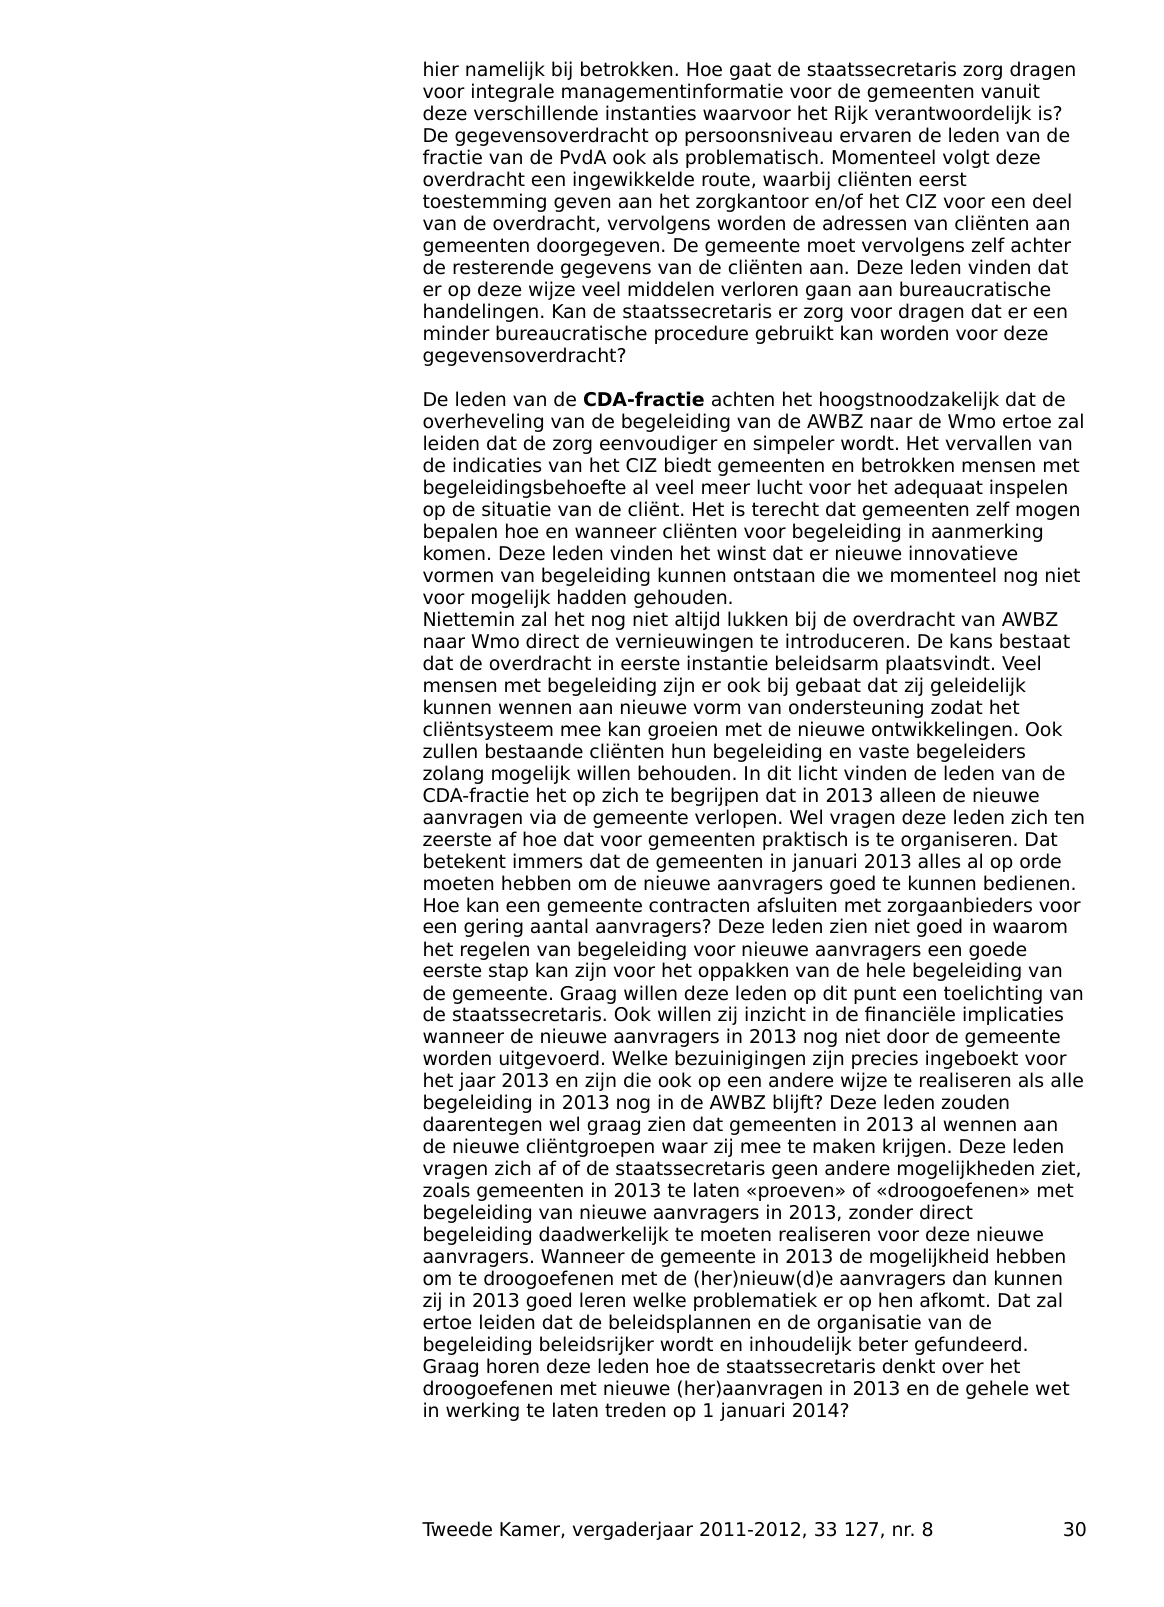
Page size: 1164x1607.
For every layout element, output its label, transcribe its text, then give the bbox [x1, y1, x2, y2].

text De gegevensoverdracht op persoonsniveau ervaren de leden van de fractie van de PvdA ook als problematisch. Momenteel volgt deze overdracht een ingewikkelde route, waarbij cliënten eerst toestemming geven aan het zorgkantoor en/of het CIZ voor een deel van de overdracht, vervolgens worden de adressen van cliënten aan gemeenten doorgegeven. De gemeente moet vervolgens zelf achter de resterende gegevens van de cliënten aan. Deze leden vinden dat er op deze wijze veel middelen verloren gaan aan bureaucratische handelingen. Kan de staatssecretaris er zorg voor dragen dat er een minder bureaucratische procedure gebruikt kan worden voor deze gegevensoverdracht? [422, 125, 1087, 367]
text De leden van de CDA-fractie achten het hoogstnoodzakelijk dat de overheveling van de begeleiding van de AWBZ naar de Wmo ertoe zal leiden dat de zorg eenvoudiger en simpeler wordt. Het vervallen van de indicaties van het CIZ biedt gemeenten en betrokken mensen met begeleidingsbehoefte al veel meer lucht voor het adequaat inspelen op de situatie van de cliënt. Het is terecht dat gemeenten zelf mogen bepalen hoe en wanneer cliënten voor begeleiding in aanmerking komen. Deze leden vinden het winst dat er nieuwe innovatieve vormen van begeleiding kunnen ontstaan die we momenteel nog niet voor mogelijk hadden gehouden. [422, 389, 1087, 609]
text hier namelijk bij betrokken. Hoe gaat de staatssecretaris zorg dragen voor integrale managementinformatie voor de gemeenten vanuit deze verschillende instanties waarvoor het Rijk verantwoordelijk is? [422, 59, 1087, 125]
text Niettemin zal het nog niet altijd lukken bij de overdracht van AWBZ naar Wmo direct de vernieuwingen te introduceren. De kans bestaat dat de overdracht in eerste instantie beleidsarm plaatsvindt. Veel mensen met begeleiding zijn er ook bij gebaat dat zij geleidelijk kunnen wennen aan nieuwe vorm van ondersteuning zodat het cliëntsysteem mee kan groeien met de nieuwe ontwikkelingen. Ook zullen bestaande cliënten hun begeleiding en vaste begeleiders zolang mogelijk willen behouden. In dit licht vinden de leden van de CDA-fractie het op zich te begrijpen dat in 2013 alleen de nieuwe aanvragen via de gemeente verlopen. Wel vragen deze leden zich ten zeerste af hoe dat voor gemeenten praktisch is te organiseren. Dat betekent immers dat de gemeenten in januari 2013 alles al op orde moeten hebben om de nieuwe aanvragers goed te kunnen bedienen. Hoe kan een gemeente contracten afsluiten met zorgaanbieders voor een gering aantal aanvragers? Deze leden zien niet goed in waarom het regelen van begeleiding voor nieuwe aanvragers een goede eerste stap kan zijn voor het oppakken van de hele begeleiding van de gemeente. Graag willen deze leden op dit punt een toelichting van de staatssecretaris. Ook willen zij inzicht in de financiële implicaties wanneer de nieuwe aanvragers in 2013 nog niet door de gemeente worden uitgevoerd. Welke bezuinigingen zijn precies ingeboekt voor het jaar 2013 en zijn die ook op een andere wijze te realiseren als alle begeleiding in 2013 nog in de AWBZ blijft? Deze leden zouden daarentegen wel graag zien dat gemeenten in 2013 al wennen aan de nieuwe cliëntgroepen waar zij mee te maken krijgen. Deze leden vragen zich af of de staatssecretaris geen andere mogelijkheden ziet, zoals gemeenten in 2013 te laten «proeven» of «droogoefenen» met begeleiding van nieuwe aanvragers in 2013, zonder direct begeleiding daadwerkelijk te moeten realiseren voor deze nieuwe aanvragers. Wanneer de gemeente in 2013 de mogelijkheid hebben om te droogoefenen met de (her)nieuw(d)e aanvragers dan kunnen zij in 2013 goed leren welke problematiek er op hen afkomt. Dat zal ertoe leiden dat de beleidsplannen en de organisatie van de begeleiding beleidsrijker wordt en inhoudelijk beter gefundeerd. Graag horen deze leden hoe de staatssecretaris denkt over het droogoefenen met nieuwe (her)aanvragen in 2013 en de gehele wet in werking te laten treden op 1 januari 2014? [422, 609, 1087, 1422]
